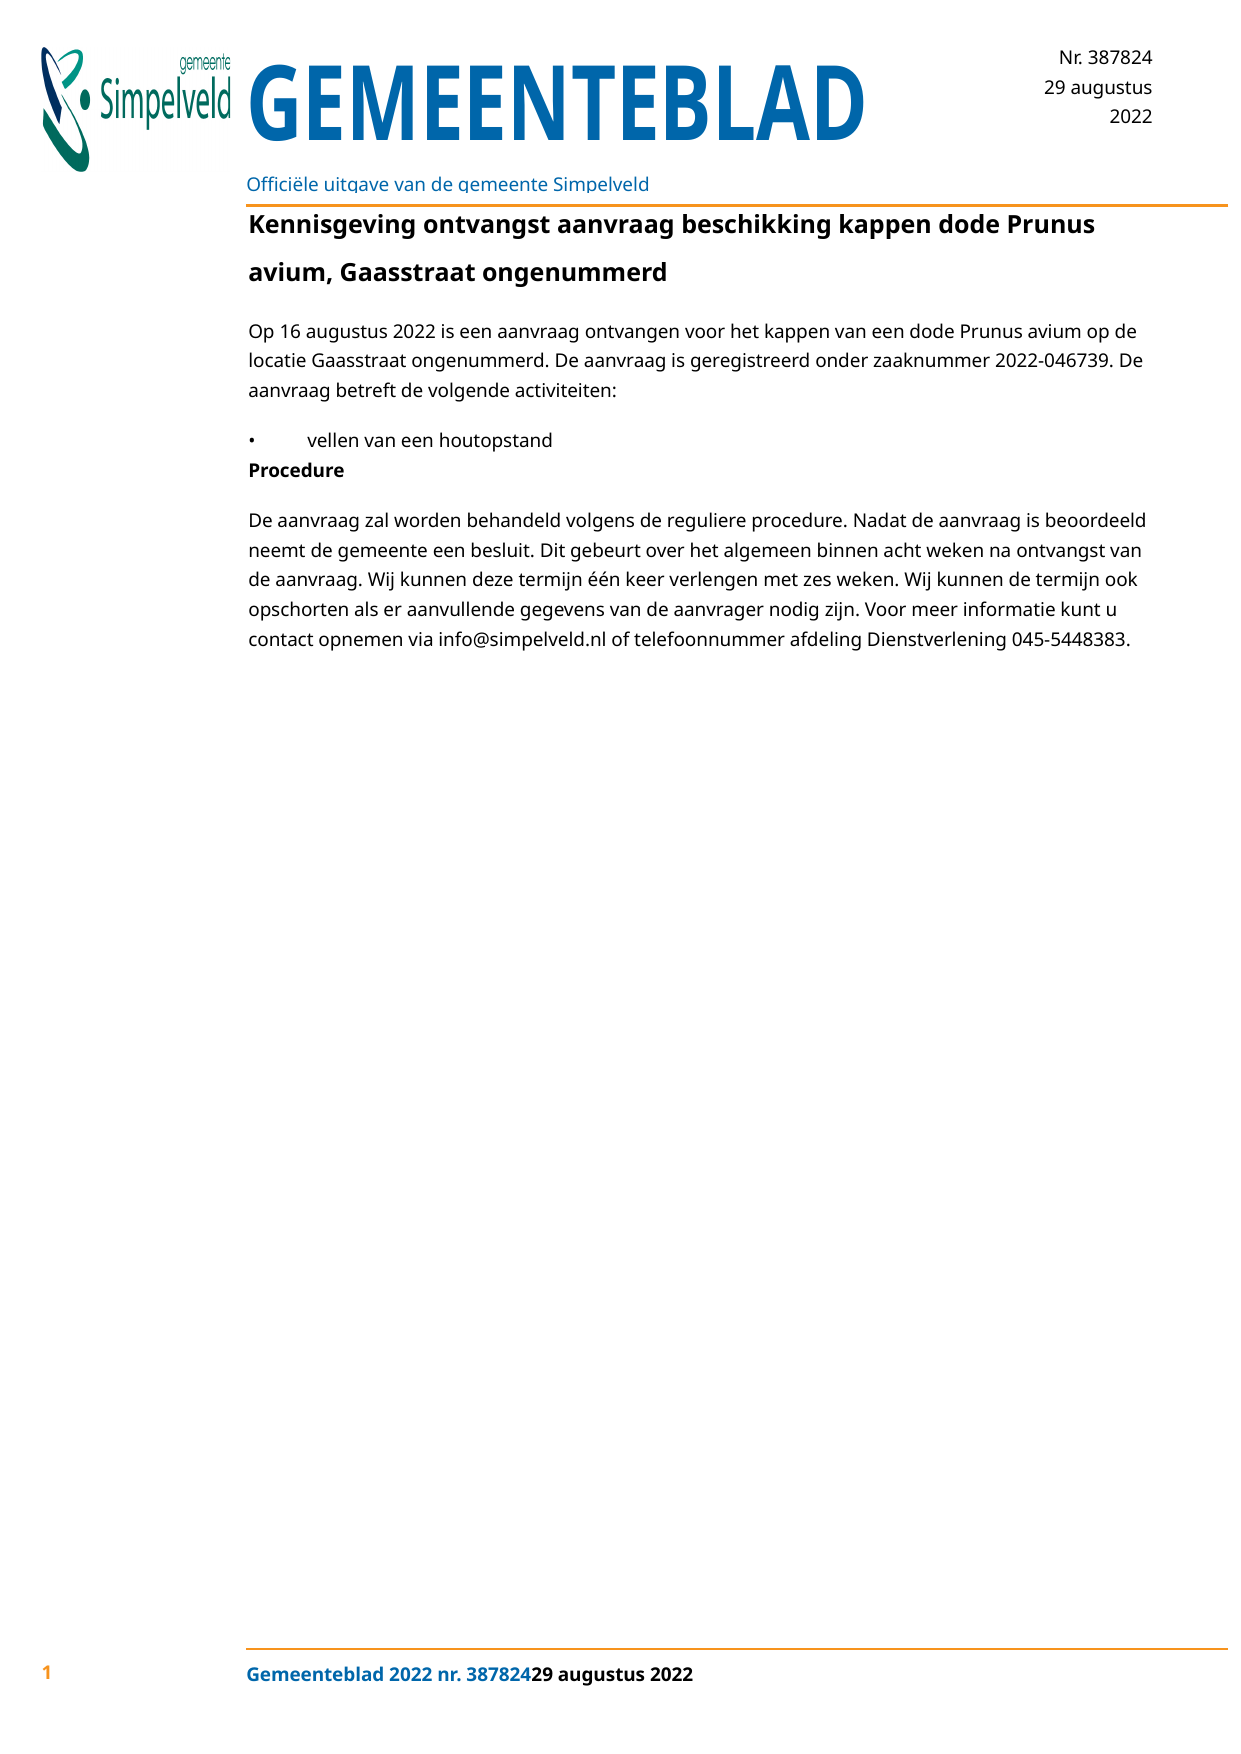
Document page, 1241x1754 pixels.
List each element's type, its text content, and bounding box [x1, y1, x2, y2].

text Procedure [248, 457, 1152, 483]
text Kennisgeving ontvangst aanvraag beschikking kappen dode Prunus avium, Gaasstraat ongenummerd [248, 207, 1152, 288]
picture [41, 47, 231, 172]
text De aanvraag zal worden behandeld volgens de reguliere procedure. Nadat de aanvraag is beoordeeld neemt de gemeente een besluit. Dit gebeurt over het algemeen binnen acht weken na ontvangst van de aanvraag. Wij kunnen deze termijn één keer verlengen met zes weken. Wij kunnen de termijn ook opschorten als er aanvullende gegevens van de aanvrager nodig zijn. Voor meer informatie kunt u contact opnemen via info@simpelveld.nl of telefoonnummer afdeling Dienstverlening 045-5448383. [248, 507, 1152, 652]
list vellen van een houtopstand [248, 427, 1152, 453]
text Op 16 augustus 2022 is een aanvraag ontvangen voor het kappen van een dode Prunus avium op de locatie Gaasstraat ongenummerd. De aanvraag is geregistreerd onder zaaknummer 2022-046739. De aanvraag betreft de volgende activiteiten: [248, 318, 1152, 403]
